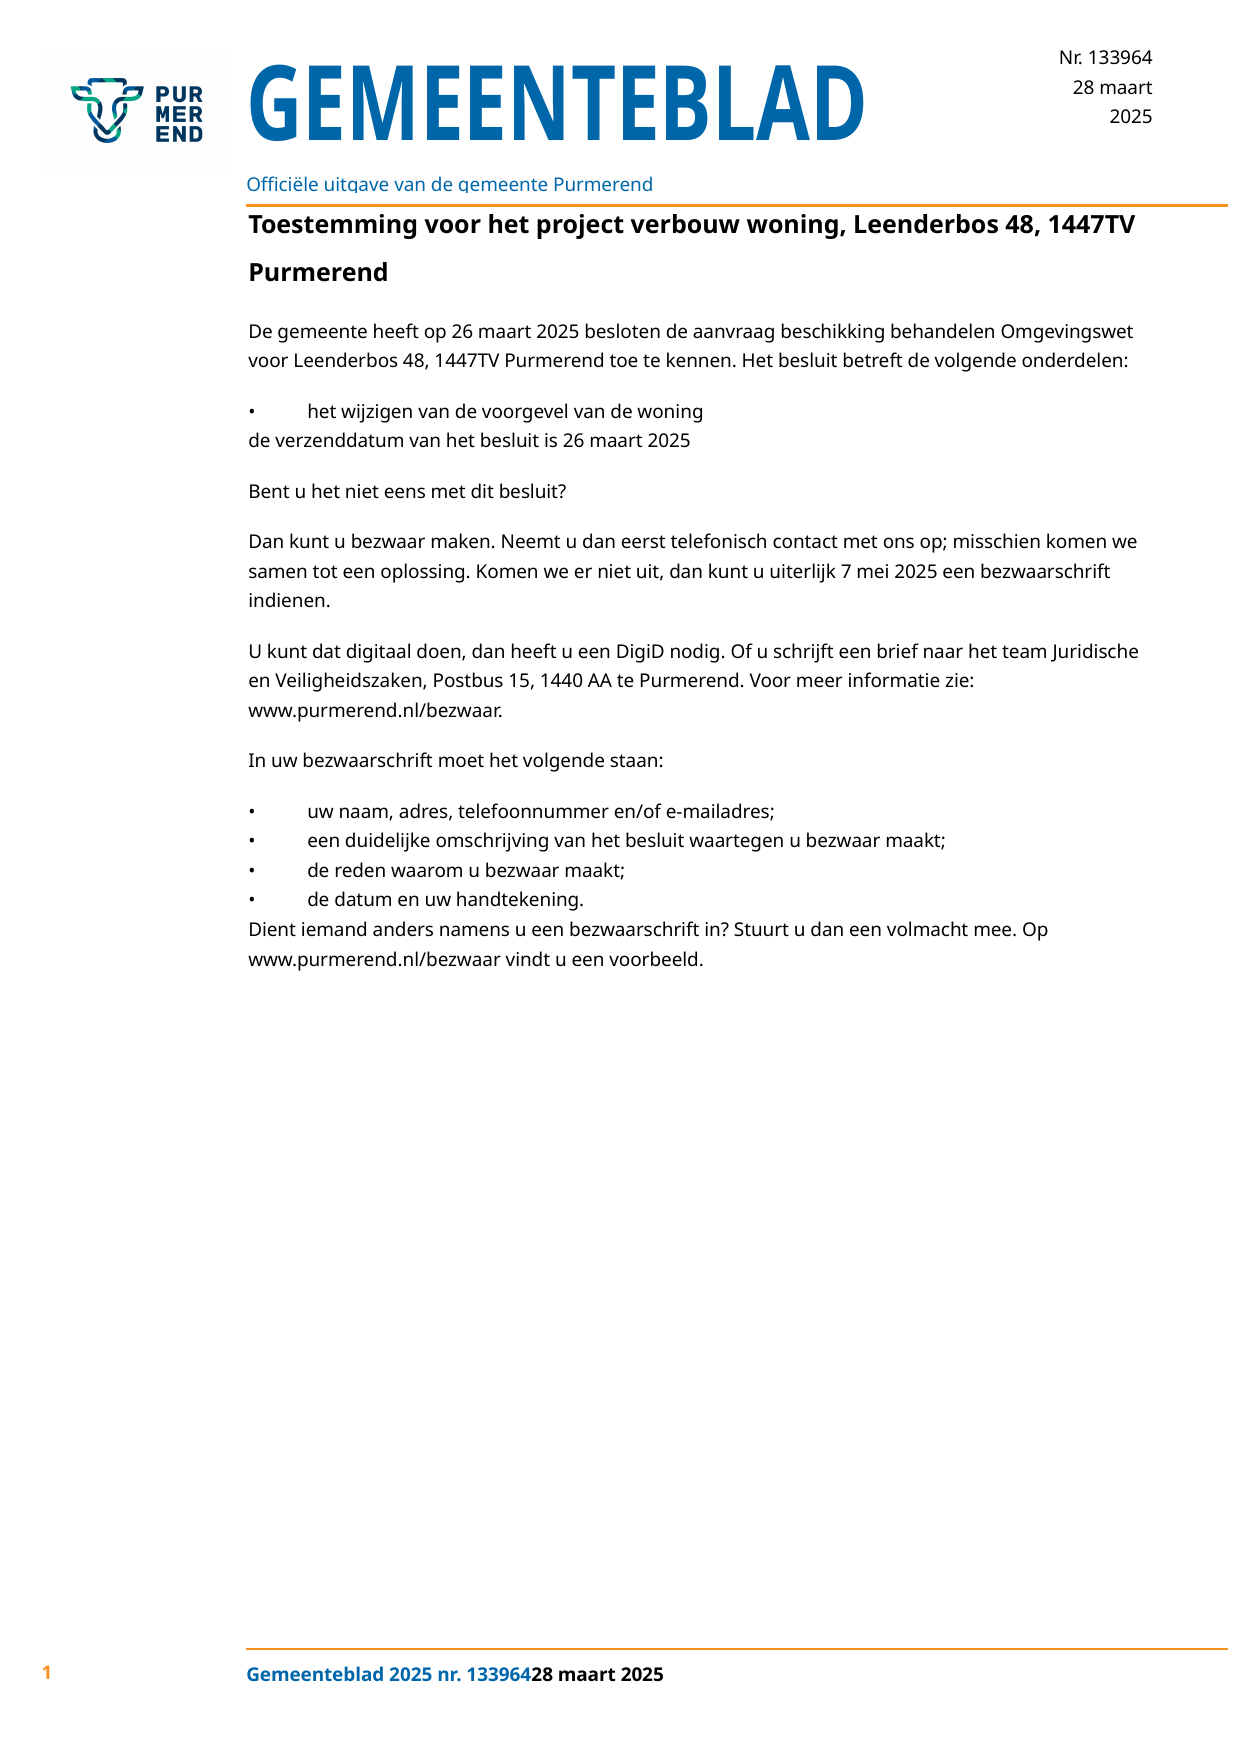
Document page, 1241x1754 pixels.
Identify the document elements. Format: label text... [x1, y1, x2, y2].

text Bent u het niet eens met dit besluit? [248, 478, 1152, 504]
list uw naam, adres, telefoonnummer en/of e-mailadres; [248, 798, 1152, 824]
text de verzenddatum van het besluit is 26 maart 2025 [248, 427, 1152, 453]
text Dan kunt u bezwaar maken. Neemt u dan eerst telefonisch contact met ons op; misschien komen we samen tot een oplossing. Komen we er niet uit, dan kunt u uiterlijk 7 mei 2025 een bezwaarschrift indienen. [248, 528, 1152, 613]
list het wijzigen van de voorgevel van de woning [248, 398, 1152, 424]
list de datum en uw handtekening. [248, 887, 1152, 912]
text De gemeente heeft op 26 maart 2025 besloten de aanvraag beschikking behandelen Omgevingswet voor Leenderbos 48, 1447TV Purmerend toe te kennen. Het besluit betreft de volgende onderdelen: [248, 318, 1152, 373]
text In uw bezwaarschrift moet het volgende staan: [248, 747, 1152, 773]
list een duidelijke omschrijving van het besluit waartegen u bezwaar maakt; [248, 827, 1152, 853]
picture [41, 47, 231, 172]
list de reden waarom u bezwaar maakt; [248, 857, 1152, 883]
text U kunt dat digitaal doen, dan heeft u een DigiD nodig. Of u schrijft een brief naar het team Juridische en Veiligheidszaken, Postbus 15, 1440 AA te Purmerend. Voor meer informatie zie: www.purmerend.nl/bezwaar. [248, 638, 1152, 723]
text Toestemming voor het project verbouw woning, Leenderbos 48, 1447TV Purmerend [248, 207, 1152, 288]
text Dient iemand anders namens u een bezwaarschrift in? Stuurt u dan een volmacht mee. Op www.purmerend.nl/bezwaar vindt u een voorbeeld. [248, 916, 1152, 972]
